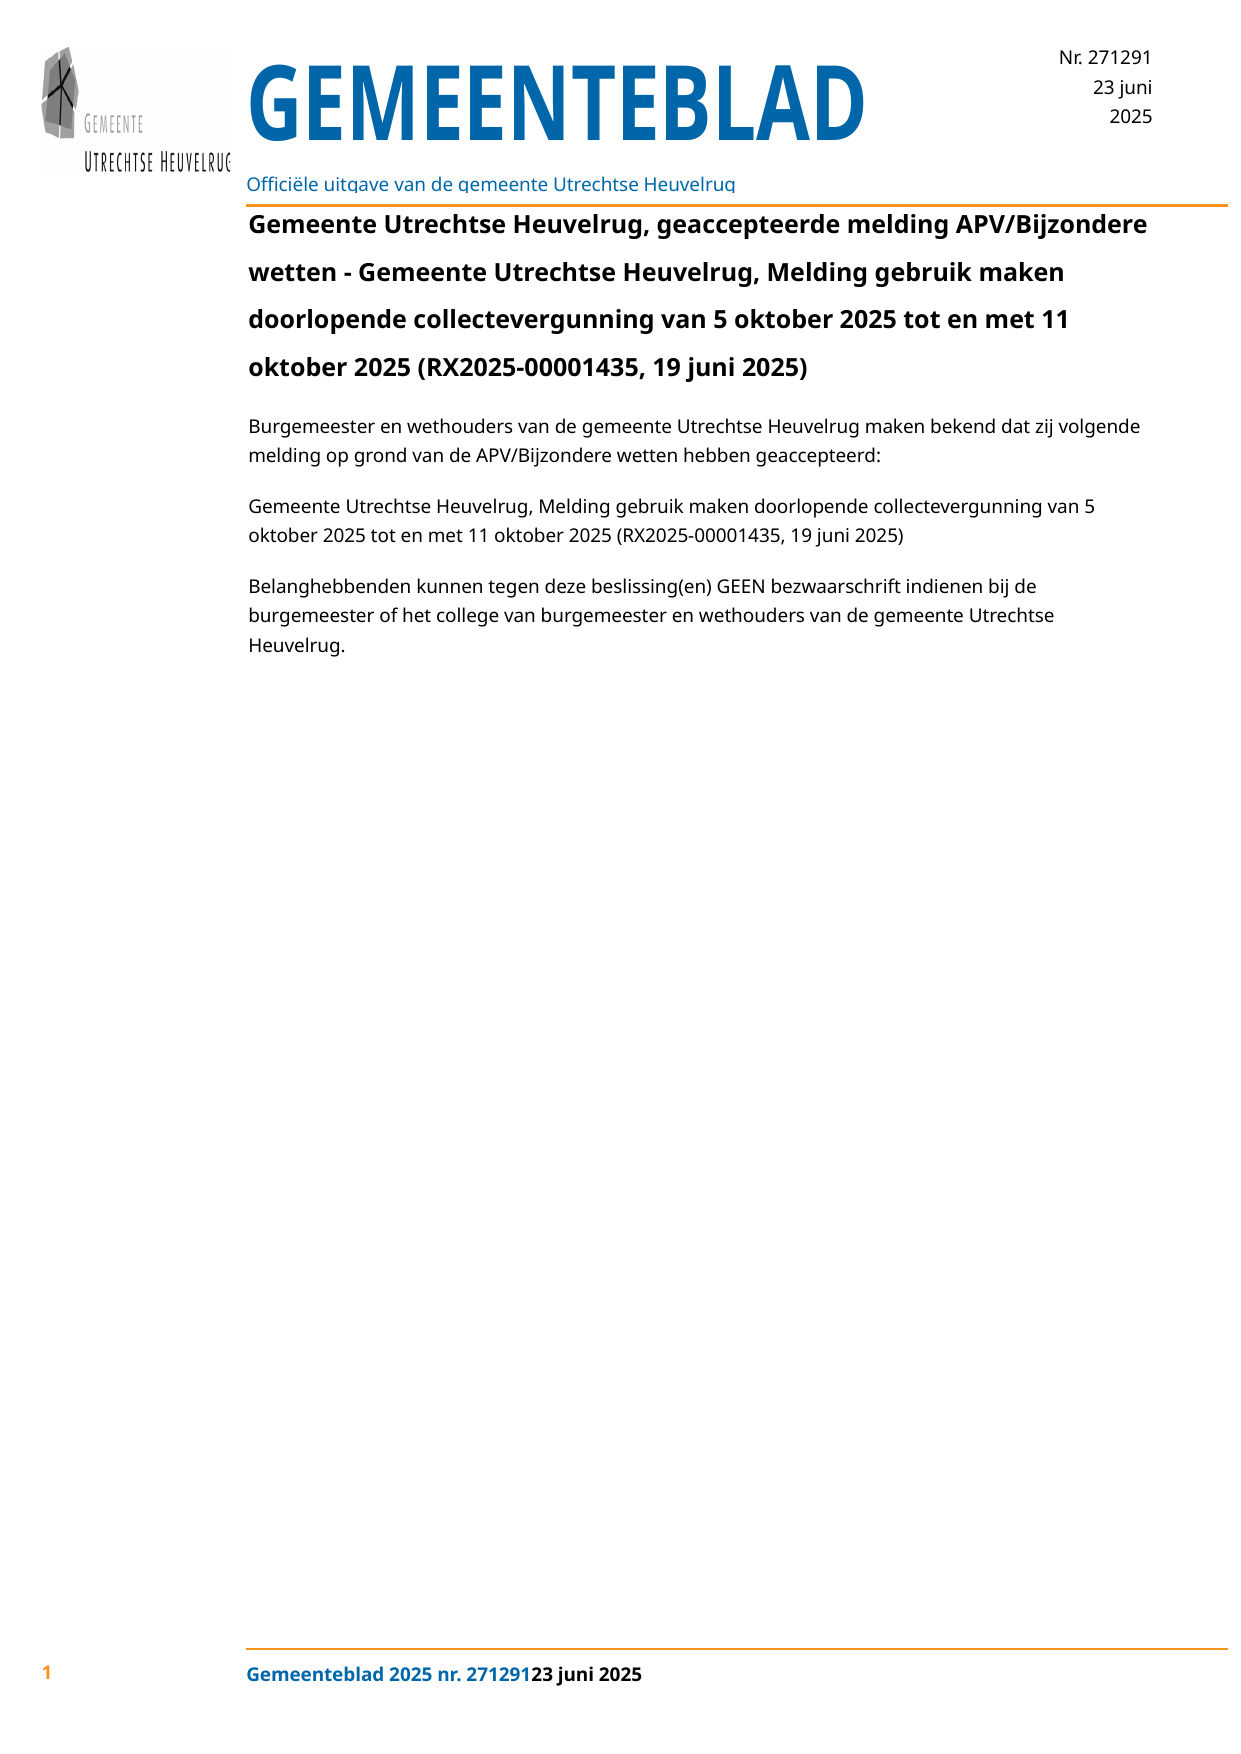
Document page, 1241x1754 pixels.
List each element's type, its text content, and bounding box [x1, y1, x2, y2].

picture [41, 47, 231, 172]
text Belanghebbenden kunnen tegen deze beslissing(en) GEEN bezwaarschrift indienen bij de burgemeester of het college van burgemeester en wethouders van de gemeente Utrechtse Heuvelrug. [248, 573, 1152, 658]
text Burgemeester en wethouders van de gemeente Utrechtse Heuvelrug maken bekend dat zij volgende melding op grond van de APV/Bijzondere wetten hebben geaccepteerd: [248, 413, 1152, 468]
text Gemeente Utrechtse Heuvelrug, Melding gebruik maken doorlopende collectevergunning van 5 oktober 2025 tot en met 11 oktober 2025 (RX2025-00001435, 19 juni 2025) [248, 493, 1152, 548]
text Gemeente Utrechtse Heuvelrug, geaccepteerde melding APV/Bijzondere wetten - Gemeente Utrechtse Heuvelrug, Melding gebruik maken doorlopende collectevergunning van 5 oktober 2025 tot en met 11 oktober 2025 (RX2025-00001435, 19 juni 2025) [248, 207, 1152, 384]
